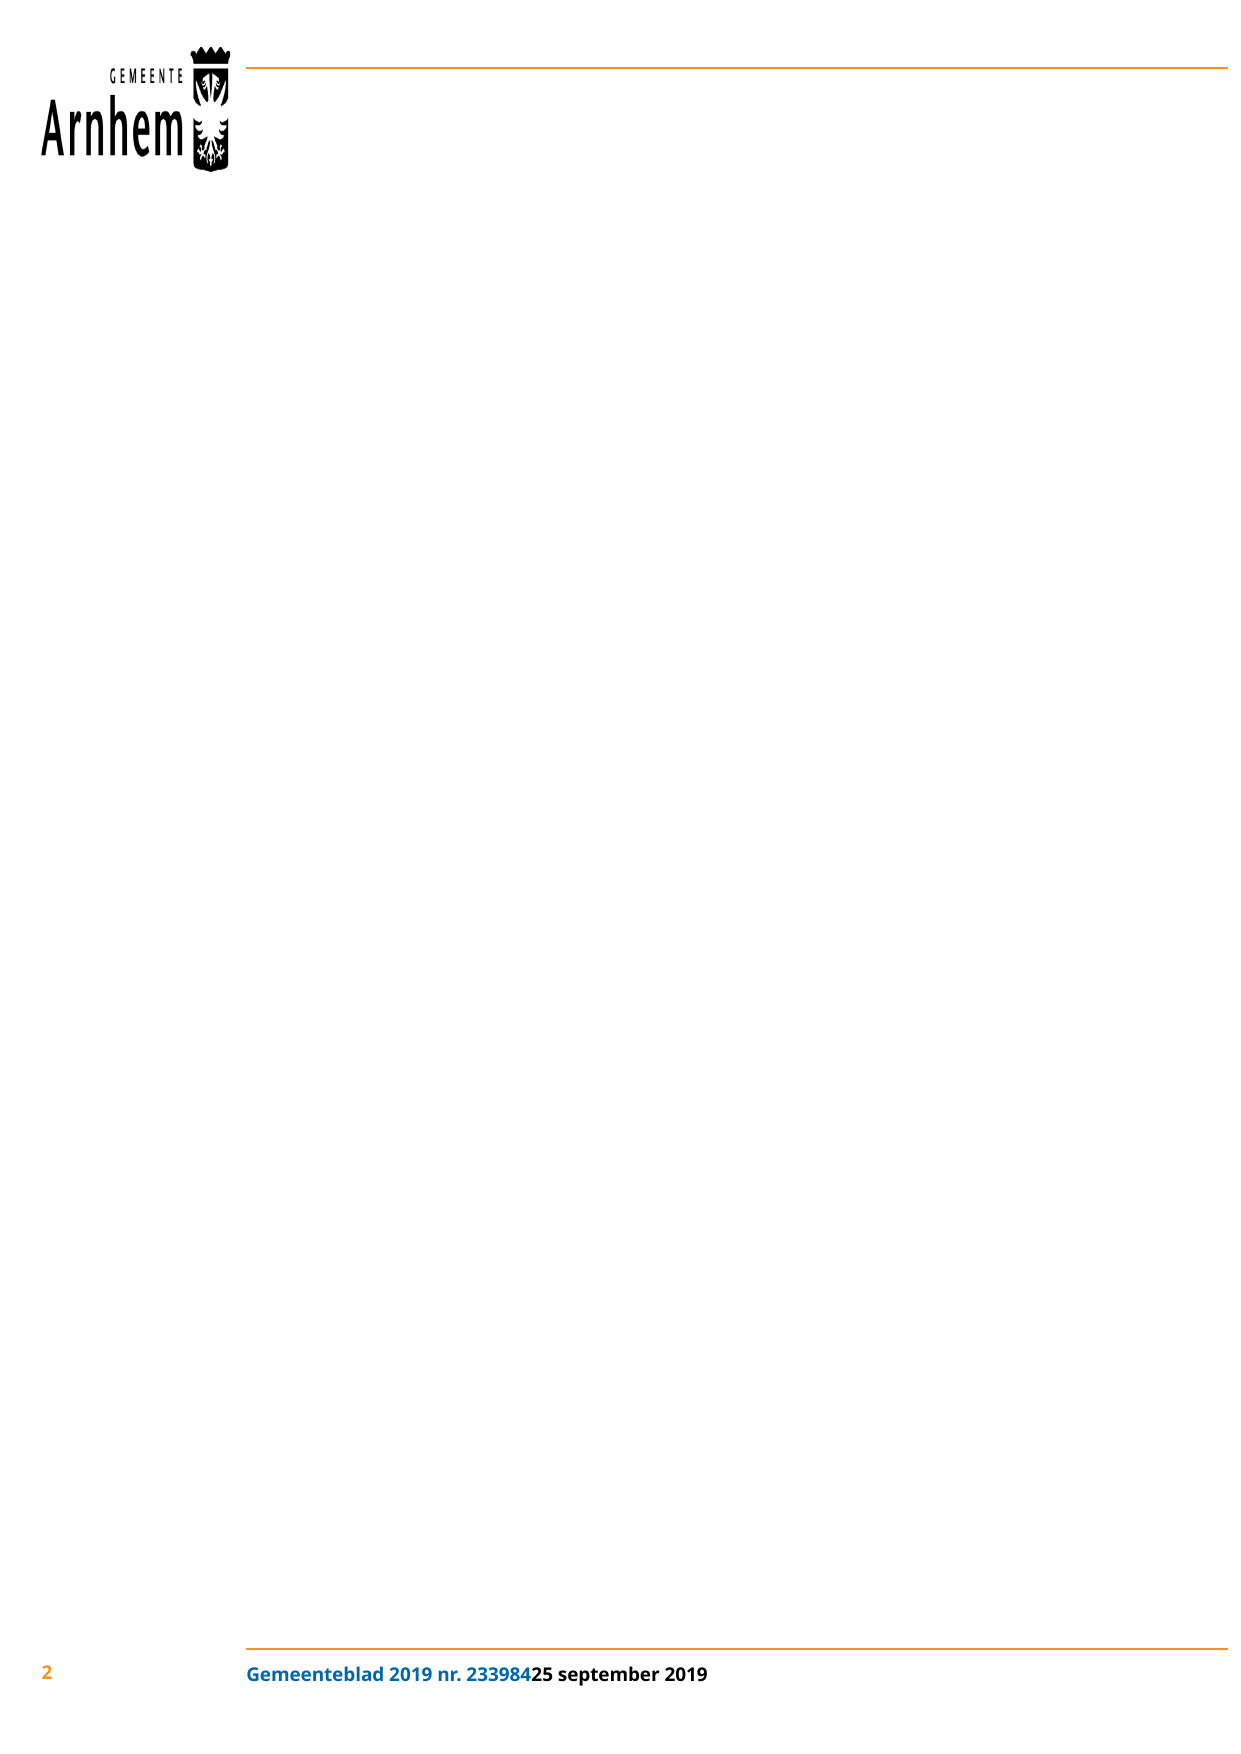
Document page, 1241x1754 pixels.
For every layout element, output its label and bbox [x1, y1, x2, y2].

picture [41, 47, 231, 172]
